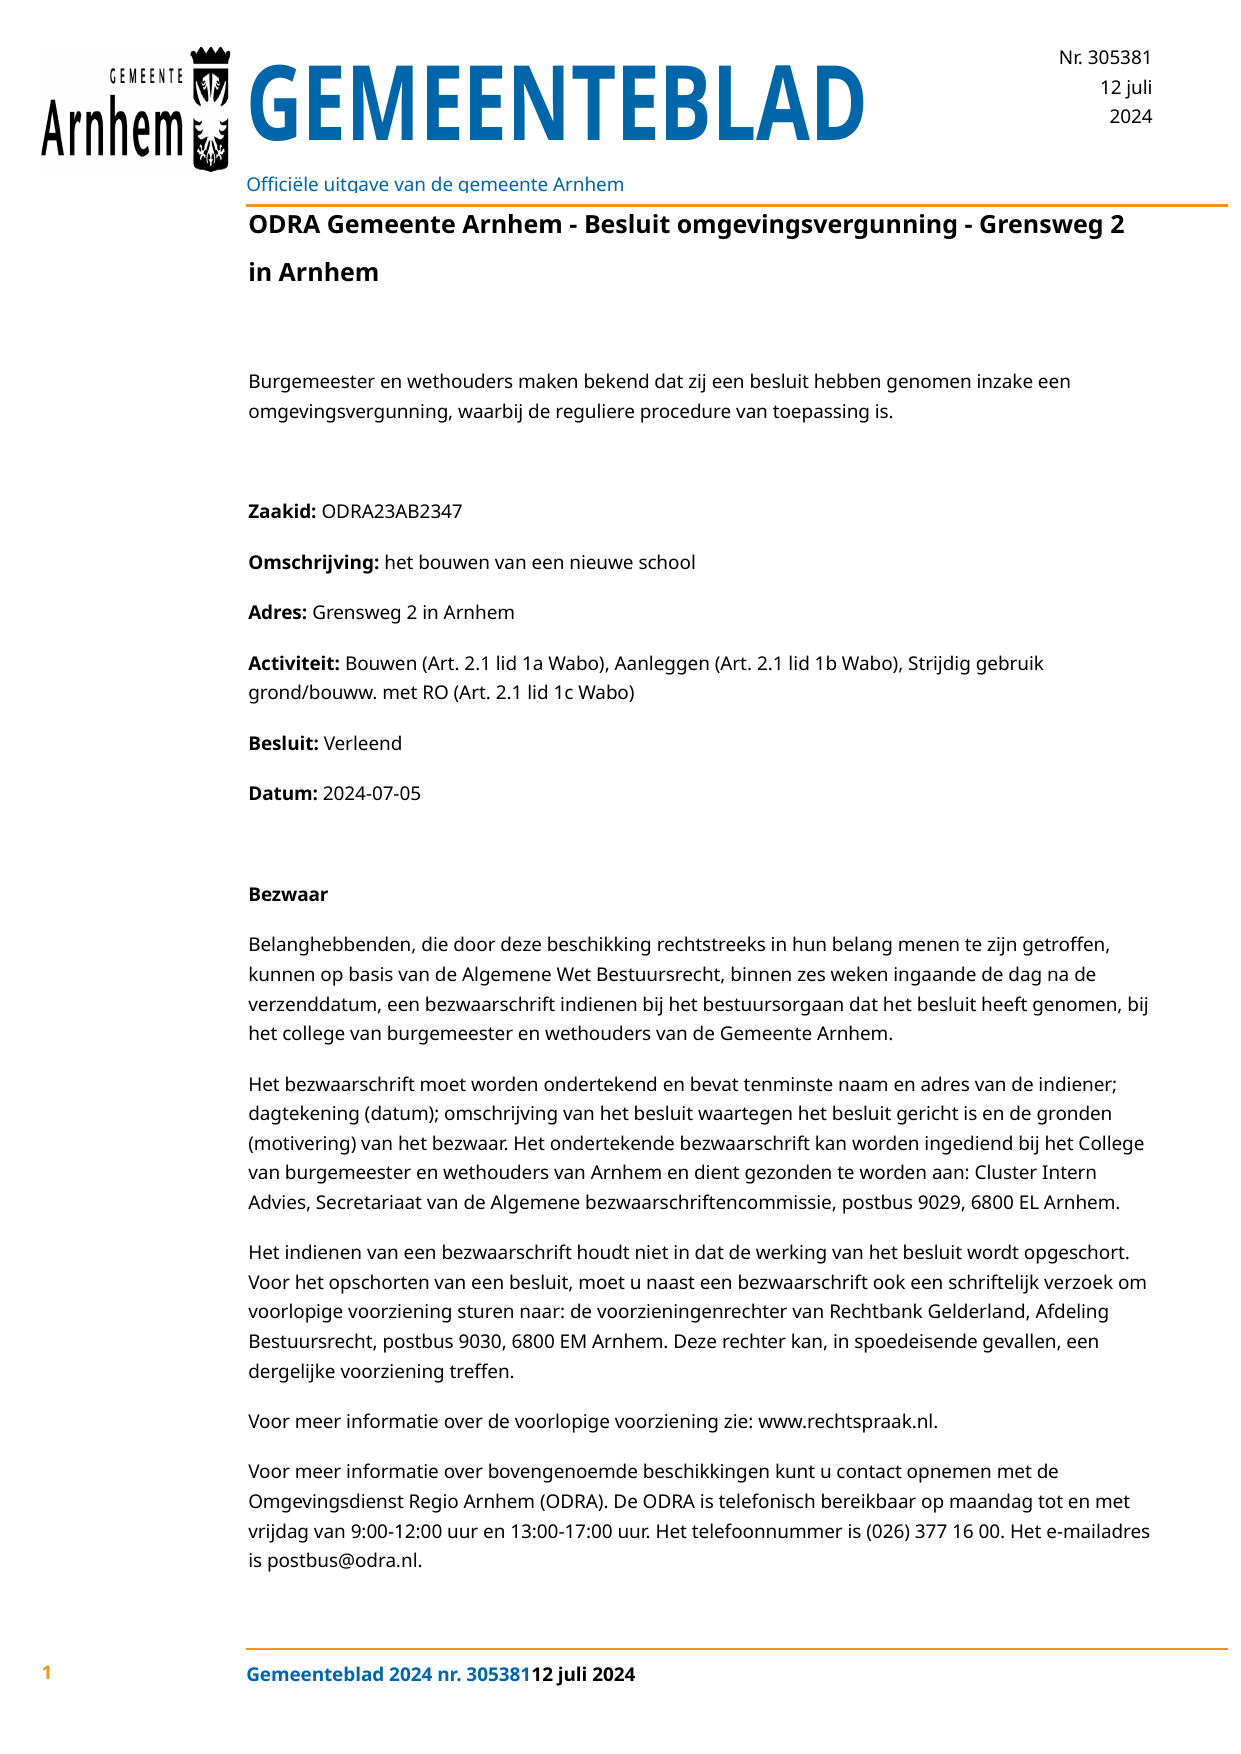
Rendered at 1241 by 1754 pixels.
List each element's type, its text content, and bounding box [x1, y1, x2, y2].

text Het bezwaarschrift moet worden ondertekend en bevat tenminste naam en adres van de indiener; dagtekening (datum); omschrijving van het besluit waartegen het besluit gericht is en de gronden (motivering) van het bezwaar. Het ondertekende bezwaarschrift kan worden ingediend bij het College van burgemeester en wethouders van Arnhem en dient gezonden te worden aan: Cluster Intern Advies, Secretariaat van de Algemene bezwaarschriftencommissie, postbus 9029, 6800 EL Arnhem. [248, 1071, 1152, 1215]
text ODRA Gemeente Arnhem - Besluit omgevingsvergunning - Grensweg 2 in Arnhem [248, 207, 1152, 288]
text Voor meer informatie over de voorlopige voorziening zie: www.rechtspraak.nl. [248, 1408, 1152, 1434]
text Activiteit: Bouwen (Art. 2.1 lid 1a Wabo), Aanleggen (Art. 2.1 lid 1b Wabo), Strijdig gebruik grond/bouww. met RO (Art. 2.1 lid 1c Wabo) [248, 650, 1152, 705]
text Zaakid: ODRA23AB2347 [248, 499, 1152, 524]
text Besluit: Verleend [248, 730, 1152, 756]
text Adres: Grensweg 2 in Arnhem [248, 599, 1152, 625]
text Datum: 2024-07-05 [248, 780, 1152, 806]
text Voor meer informatie over bovengenoemde beschikkingen kunt u contact opnemen met de Omgevingsdienst Regio Arnhem (ODRA). De ODRA is telefonisch bereikbaar op maandag tot en met vrijdag van 9:00-12:00 uur en 13:00-17:00 uur. Het telefoonnummer is (026) 377 16 00. Het e-mailadres is postbus@odra.nl. [248, 1459, 1152, 1573]
text Burgemeester en wethouders maken bekend dat zij een besluit hebben genomen inzake een omgevingsvergunning, waarbij de reguliere procedure van toepassing is. [248, 368, 1152, 424]
picture [41, 47, 231, 172]
text Het indienen van een bezwaarschrift houdt niet in dat de werking van het besluit wordt opgeschort. Voor het opschorten van een besluit, moet u naast een bezwaarschrift ook een schriftelijk verzoek om voorlopige voorziening sturen naar: de voorzieningenrechter van Rechtbank Gelderland, Afdeling Bestuursrecht, postbus 9030, 6800 EM Arnhem. Deze rechter kan, in spoedeisende gevallen, een dergelijke voorziening treffen. [248, 1239, 1152, 1384]
text Belanghebbenden, die door deze beschikking rechtstreeks in hun belang menen te zijn getroffen, kunnen op basis van de Algemene Wet Bestuursrecht, binnen zes weken ingaande de dag na de verzenddatum, een bezwaarschrift indienen bij het bestuursorgaan dat het besluit heeft genomen, bij het college van burgemeester en wethouders van de Gemeente Arnhem. [248, 932, 1152, 1046]
text Bezwaar [248, 881, 1152, 907]
text Omschrijving: het bouwen van een nieuwe school [248, 549, 1152, 575]
